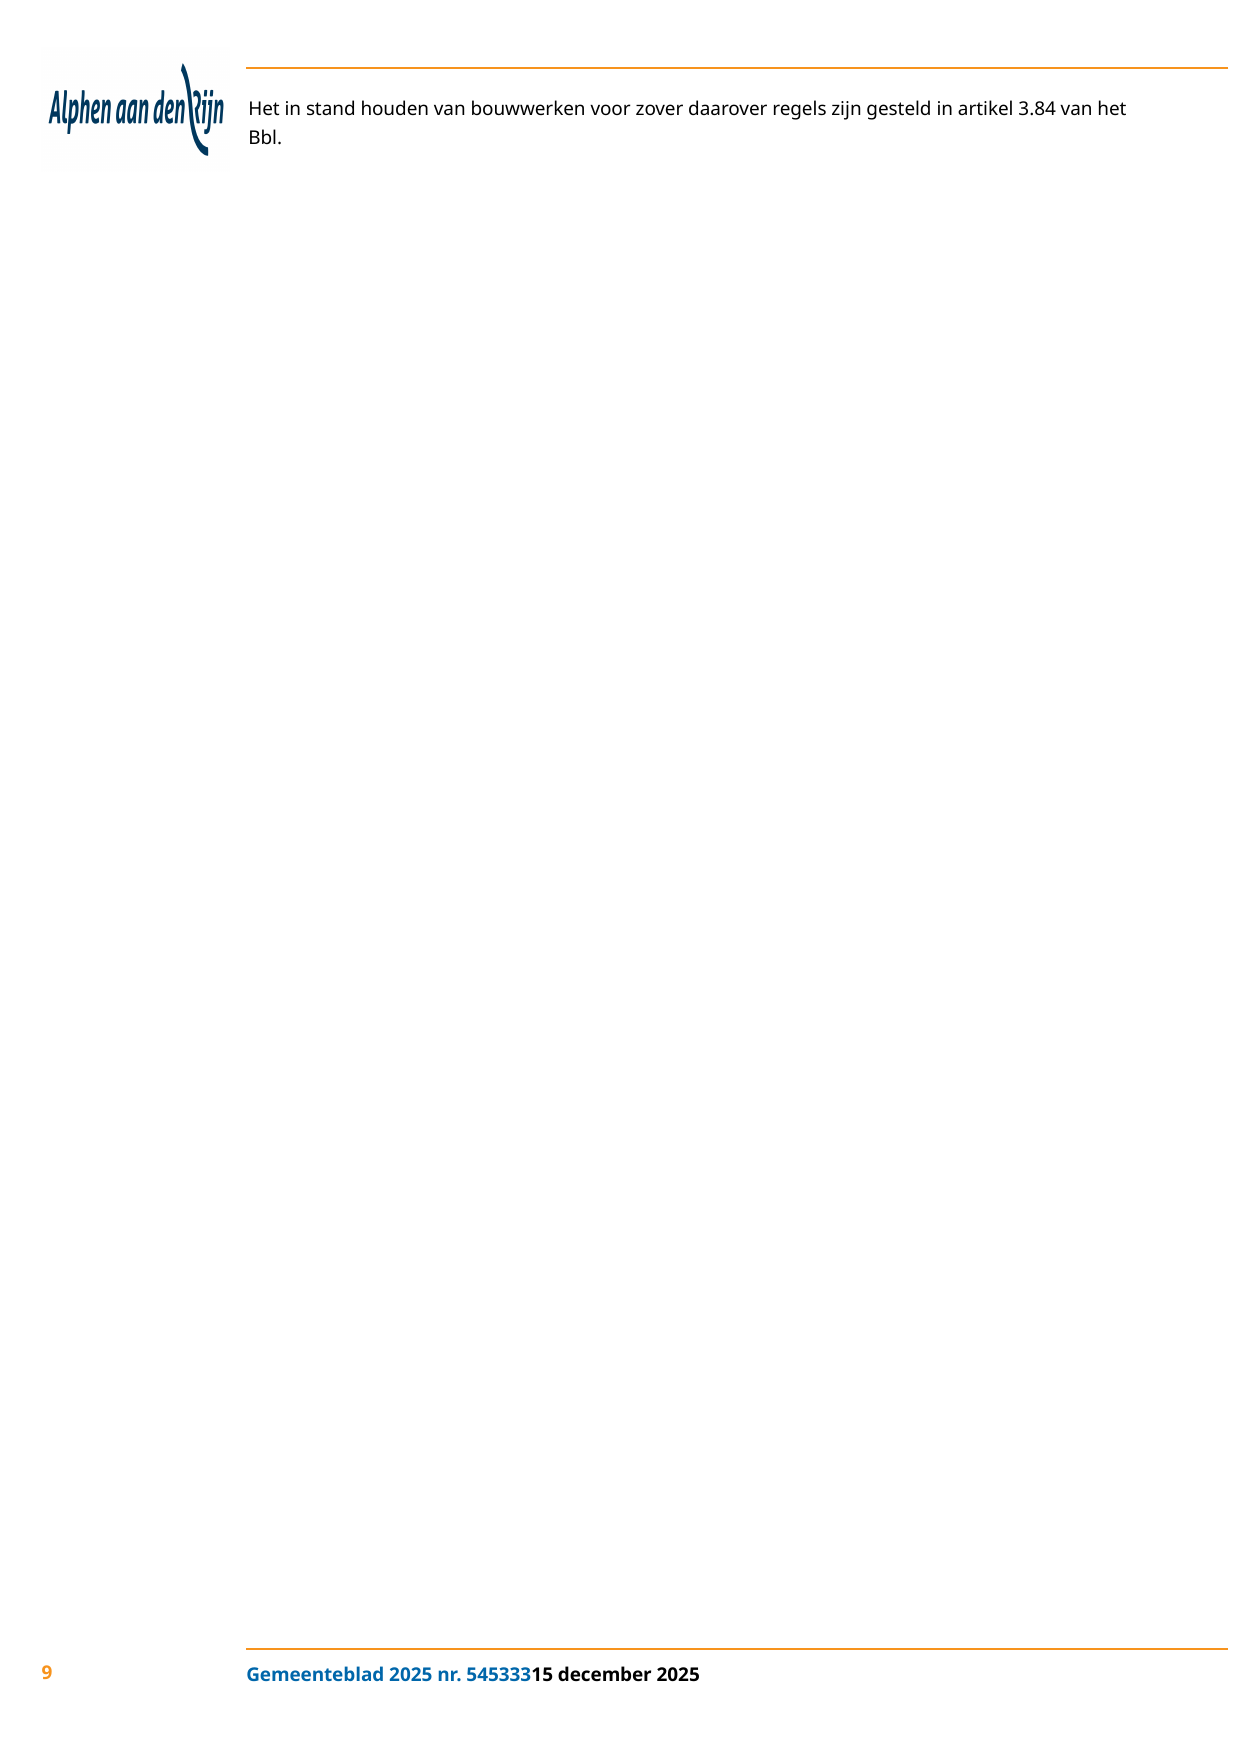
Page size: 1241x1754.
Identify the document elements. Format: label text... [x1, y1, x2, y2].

text Het in stand houden van bouwwerken voor zover daarover regels zijn gesteld in artikel 3.84 van het Bbl. [248, 95, 1152, 150]
picture [41, 47, 231, 172]
